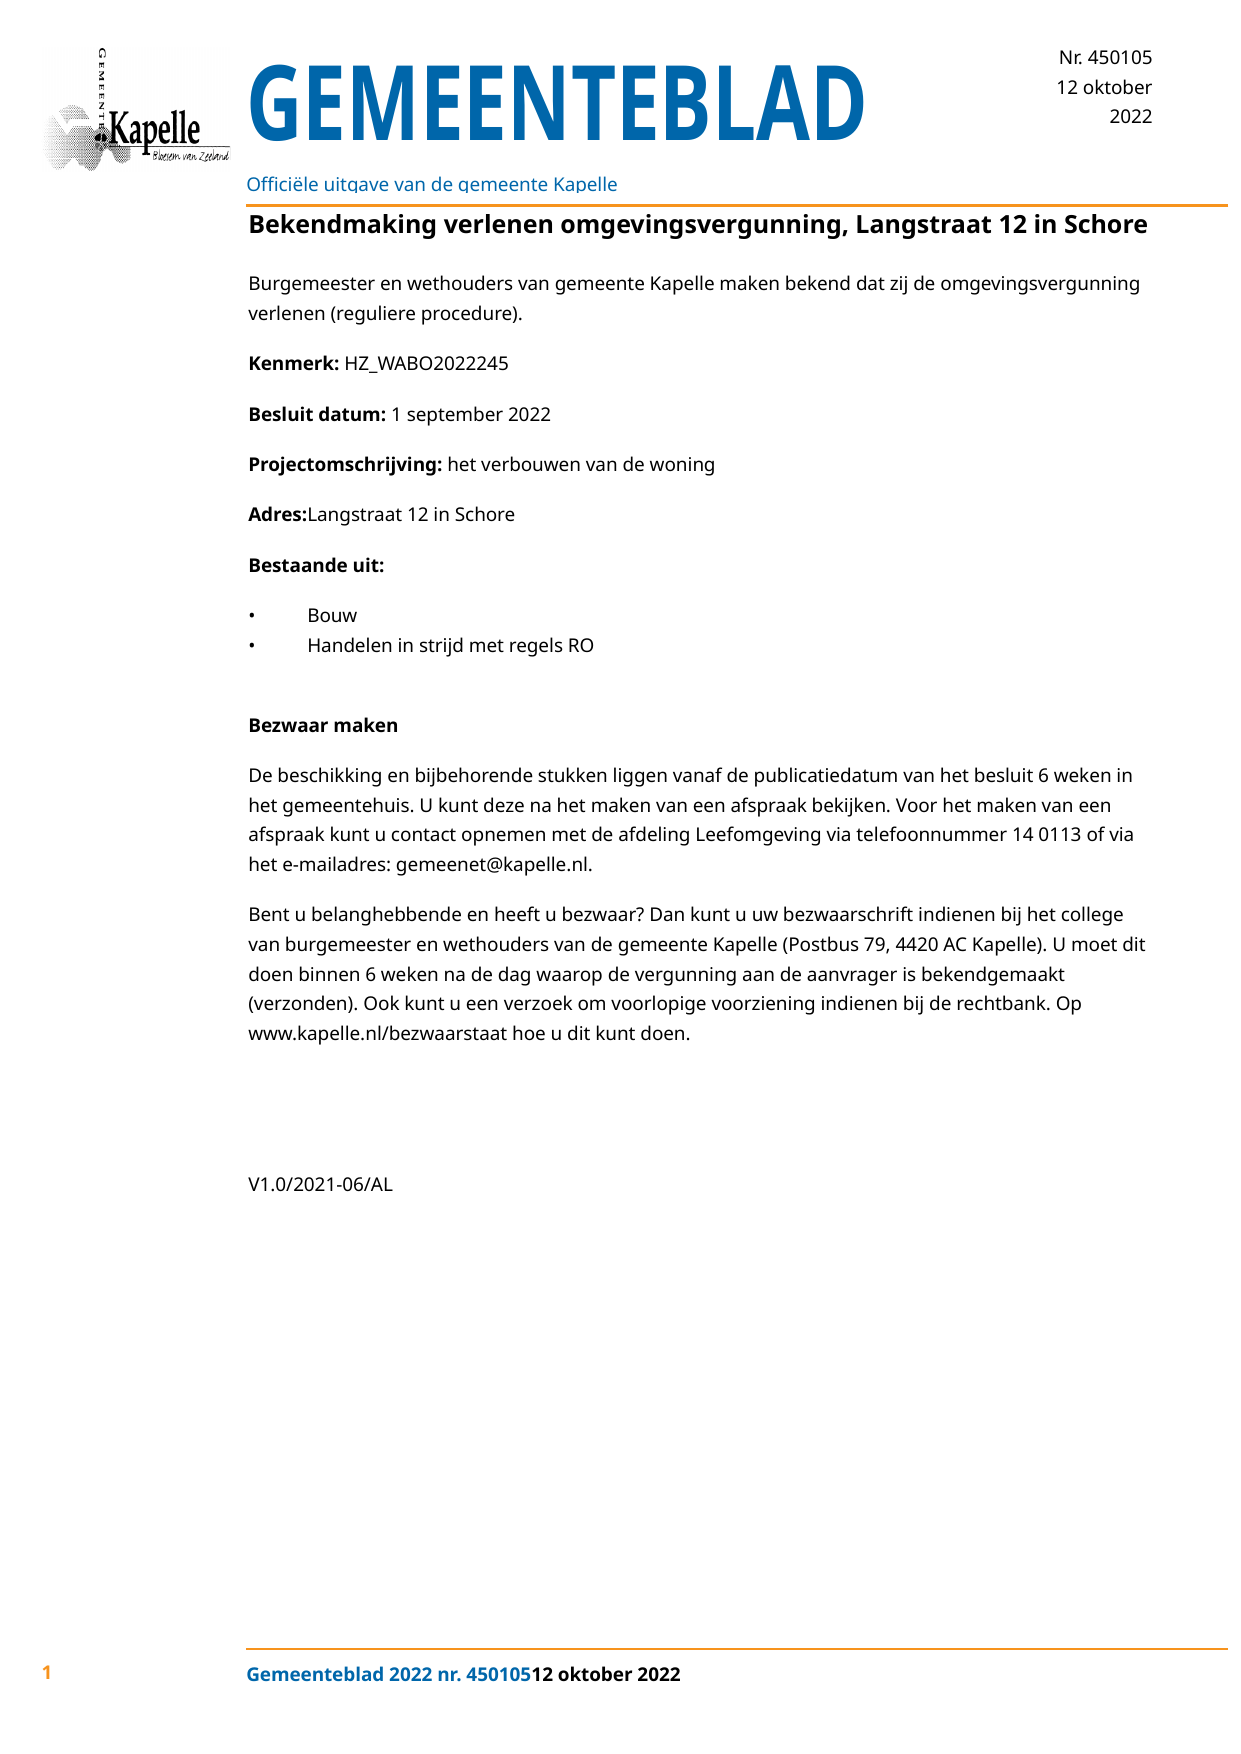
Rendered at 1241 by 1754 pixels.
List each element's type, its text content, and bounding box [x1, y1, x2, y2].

list Bouw [248, 602, 1152, 628]
text Adres:Langstraat 12 in Schore [248, 502, 1152, 527]
text Kenmerk: HZ_WABO2022245 [248, 350, 1152, 376]
text Bent u belanghebbende en heeft u bezwaar? Dan kunt u uw bezwaarschrift indienen bij het college van burgemeester en wethouders van de gemeente Kapelle (Postbus 79, 4420 AC Kapelle). U moet dit doen binnen 6 weken na de dag waarop de vergunning aan de aanvrager is bekendgemaakt (verzonden). Ook kunt u een verzoek om voorlopige voorziening indienen bij de rechtbank. Op www.kapelle.nl/bezwaarstaat hoe u dit kunt doen. [248, 902, 1152, 1046]
text Bestaande uit: [248, 552, 1152, 578]
list Handelen in strijd met regels RO [248, 632, 1152, 658]
text Bezwaar maken [248, 712, 1152, 738]
text Projectomschrijving: het verbouwen van de woning [248, 451, 1152, 477]
picture [41, 47, 231, 172]
text De beschikking en bijbehorende stukken liggen vanaf de publicatiedatum van het besluit 6 weken in het gemeentehuis. U kunt deze na het maken van een afspraak bekijken. Voor het maken van een afspraak kunt u contact opnemen met de afdeling Leefomgeving via telefoonnummer 14 0113 of via het e-mailadres: gemeenet@kapelle.nl. [248, 762, 1152, 877]
text Burgemeester en wethouders van gemeente Kapelle maken bekend dat zij de omgevingsvergunning verlenen (reguliere procedure). [248, 270, 1152, 326]
text Bekendmaking verlenen omgevingsvergunning, Langstraat 12 in Schore [248, 207, 1152, 241]
text V1.0/2021-06/AL [248, 1171, 1152, 1197]
text Besluit datum: 1 september 2022 [248, 401, 1152, 426]
